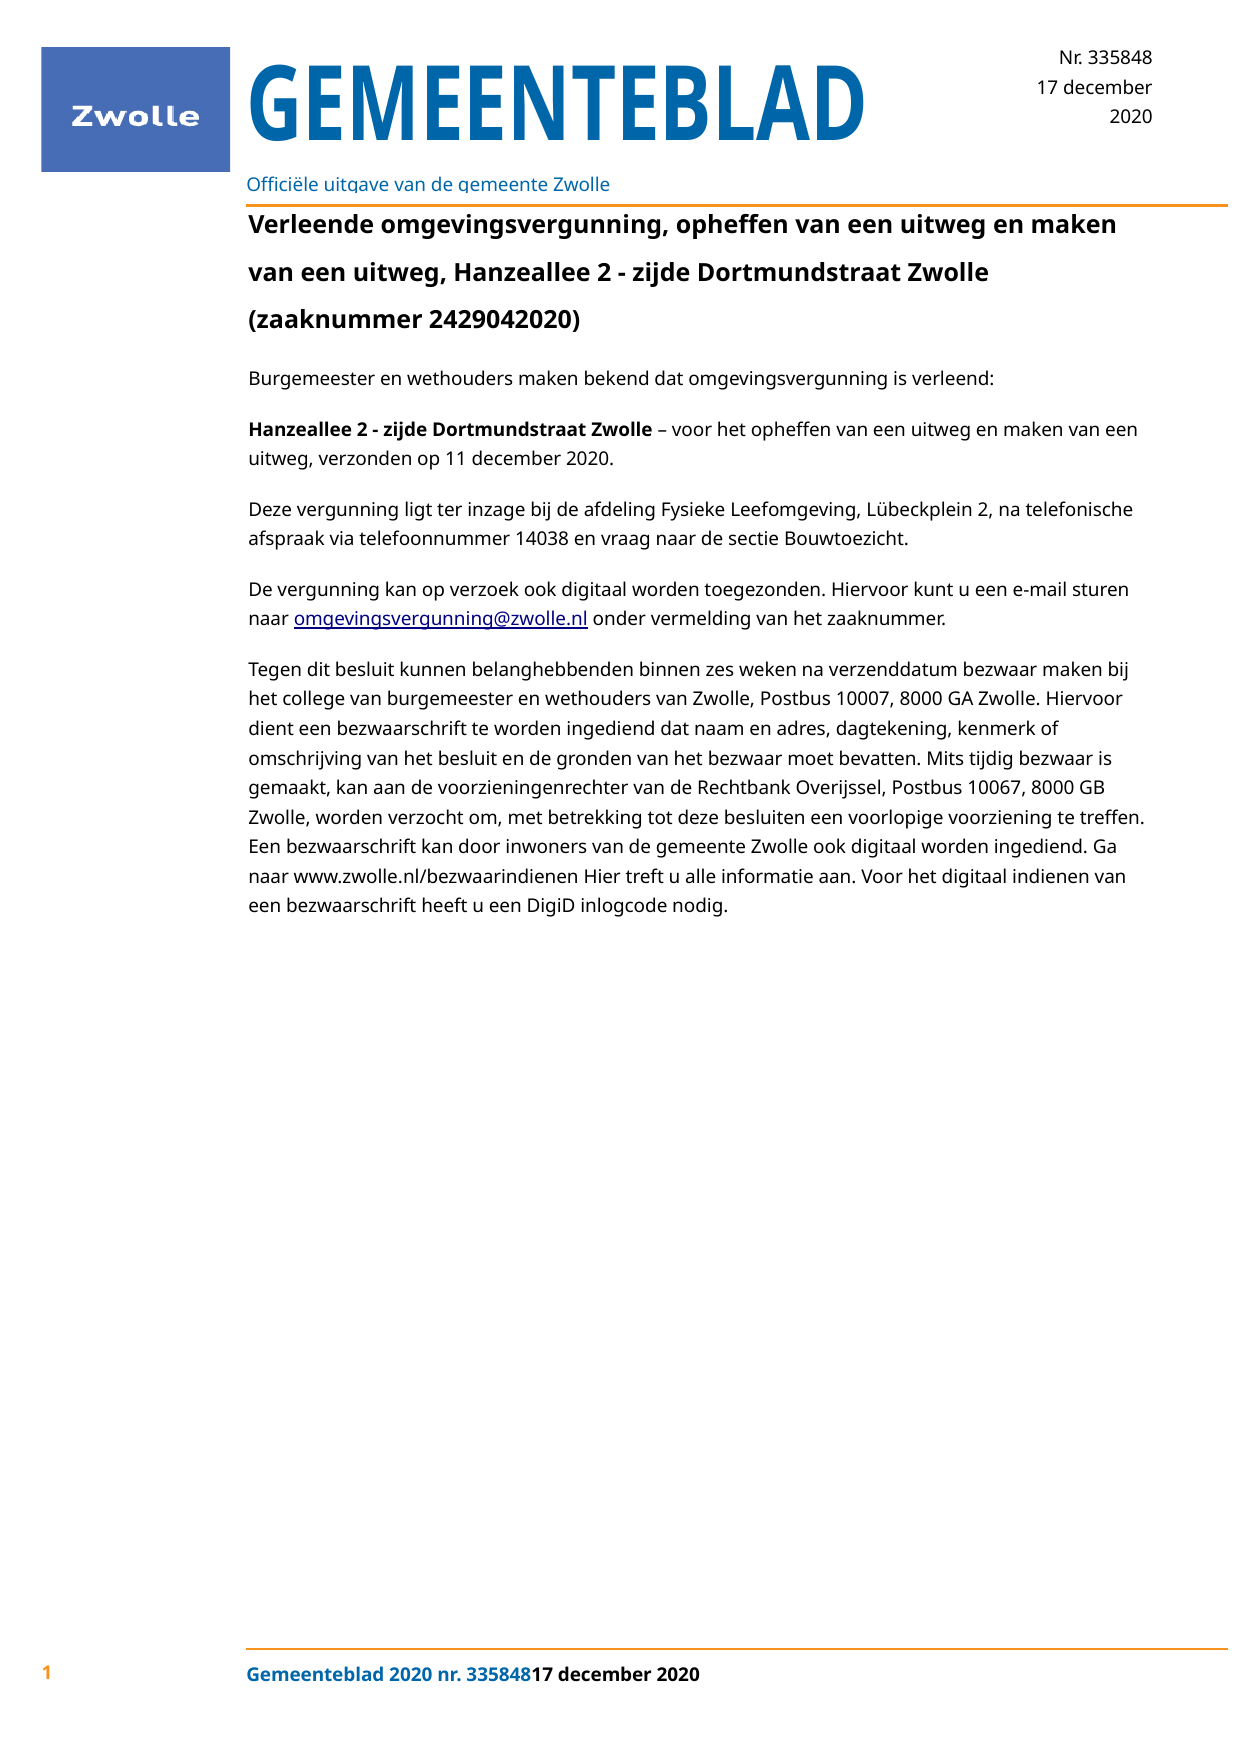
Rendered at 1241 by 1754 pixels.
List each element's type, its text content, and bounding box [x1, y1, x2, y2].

text Tegen dit besluit kunnen belanghebbenden binnen zes weken na verzenddatum bezwaar maken bij het college van burgemeester en wethouders van Zwolle, Postbus 10007, 8000 GA Zwolle. Hiervoor dient een bezwaarschrift te worden ingediend dat naam en adres, dagtekening, kenmerk of omschrijving van het besluit en de gronden van het bezwaar moet bevatten. Mits tijdig bezwaar is gemaakt, kan aan de voorzieningenrechter van de Rechtbank Overijssel, Postbus 10067, 8000 GB Zwolle, worden verzocht om, met betrekking tot deze besluiten een voorlopige voorziening te treffen. Een bezwaarschrift kan door inwoners van de gemeente Zwolle ook digitaal worden ingediend. Ga naar www.zwolle.nl/bezwaarindienen Hier treft u alle informatie aan. Voor het digitaal indienen van een bezwaarschrift heeft u een DigiD inlogcode nodig. [248, 656, 1152, 918]
text Burgemeester en wethouders maken bekend dat omgevingsvergunning is verleend: [248, 366, 1152, 391]
text Deze vergunning ligt ter inzage bij de afdeling Fysieke Leefomgeving, Lübeckplein 2, na telefonische afspraak via telefoonnummer 14038 en vraag naar de sectie Bouwtoezicht. [248, 496, 1152, 551]
text De vergunning kan op verzoek ook digitaal worden toegezonden. Hiervoor kunt u een e-mail sturen naar omgevingsvergunning@zwolle.nl onder vermelding van het zaaknummer. [248, 576, 1152, 631]
text Verleende omgevingsvergunning, opheffen van een uitweg en maken van een uitweg, Hanzeallee 2 - zijde Dortmundstraat Zwolle (zaaknummer 2429042020) [248, 207, 1152, 336]
picture [41, 47, 231, 172]
text Hanzeallee 2 - zijde Dortmundstraat Zwolle – voor het opheffen van een uitweg en maken van een uitweg, verzonden op 11 december 2020. [248, 416, 1152, 471]
